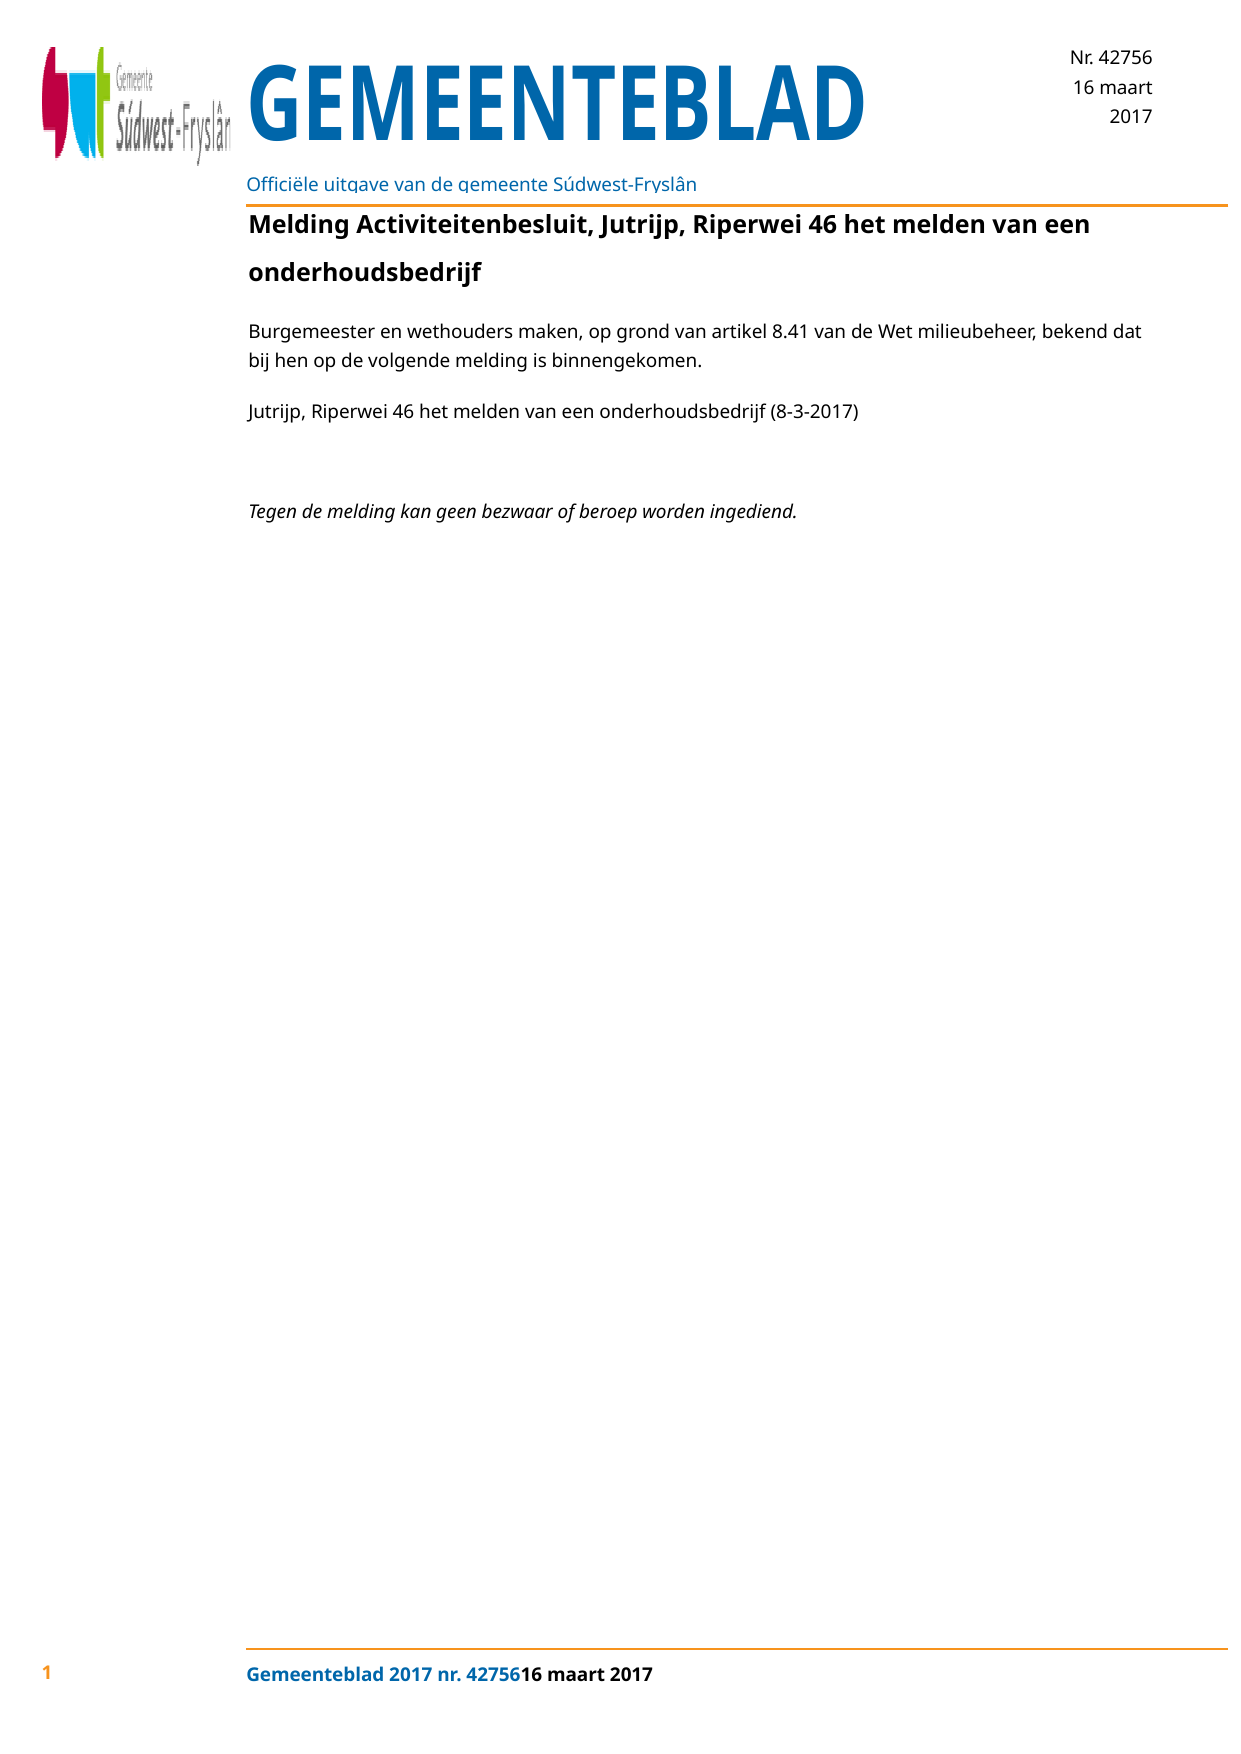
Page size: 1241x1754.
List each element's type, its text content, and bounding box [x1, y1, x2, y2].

text Jutrijp, Riperwei 46 het melden van een onderhoudsbedrijf (8-3-2017) [248, 398, 1152, 424]
text Tegen de melding kan geen bezwaar of beroep worden ingediend. [248, 499, 1152, 524]
text Melding Activiteitenbesluit, Jutrijp, Riperwei 46 het melden van een onderhoudsbedrijf [248, 207, 1152, 288]
picture [41, 47, 231, 172]
text Burgemeester en wethouders maken, op grond van artikel 8.41 van de Wet milieubeheer, bekend dat bij hen op de volgende melding is binnengekomen. [248, 318, 1152, 373]
